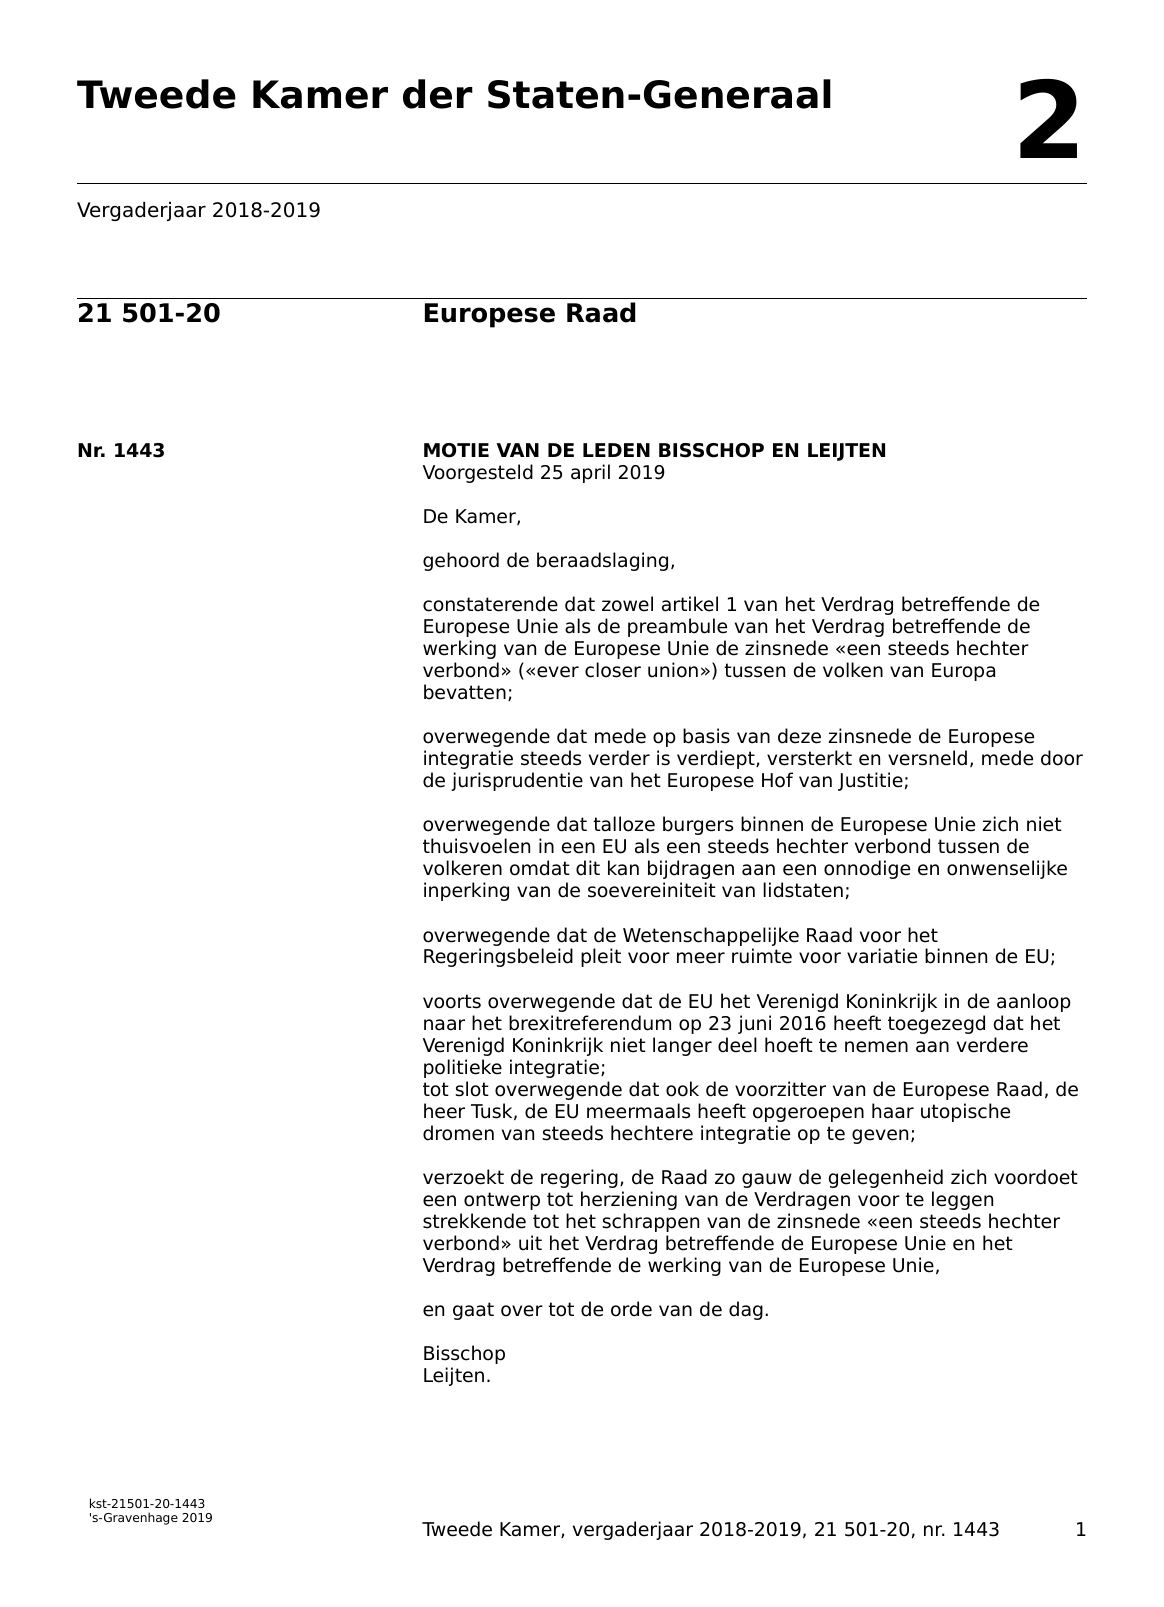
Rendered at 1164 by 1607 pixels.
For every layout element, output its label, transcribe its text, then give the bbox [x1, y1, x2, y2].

table_header 2 [886, 59, 1087, 183]
text Voorgesteld 25 april 2019 [422, 462, 1087, 484]
text kst-21501-20-1443 [88, 1497, 323, 1511]
text tot slot overwegende dat ook de voorzitter van de Europese Raad, de heer Tusk, de EU meermaals heeft opgeroepen haar utopische dromen van steeds hechtere integratie op te geven; [422, 1078, 1087, 1144]
subtitle 21 501-20 Europese Raad [77, 299, 1087, 329]
text en gaat over tot de orde van de dag. [422, 1299, 1087, 1321]
text De Kamer, [422, 506, 1087, 528]
text overwegende dat talloze burgers binnen de Europese Unie zich niet thuisvoelen in een EU als een steeds hechter verbond tussen de volkeren omdat dit kan bijdragen aan een onnodige en onwenselijke inperking van de soevereiniteit van lidstaten; [422, 814, 1087, 902]
text overwegende dat de Wetenschappelijke Raad voor het Regeringsbeleid pleit voor meer ruimte voor variatie binnen de EU; [422, 924, 1087, 968]
text Bisschop [422, 1343, 1087, 1365]
text constaterende dat zowel artikel 1 van het Verdrag betreffende de Europese Unie als de preambule van het Verdrag betreffende de werking van de Europese Unie de zinsnede «een steeds hechter verbond» («ever closer union») tussen de volken van Europa bevatten; [422, 594, 1087, 704]
table_cell Vergaderjaar 2018-2019 [77, 184, 1087, 298]
text gehoord de beraadslaging, [422, 550, 1087, 572]
text Leijten. [422, 1365, 1087, 1387]
subtitle Nr. 1443 MOTIE VAN DE LEDEN BISSCHOP EN LEIJTEN [77, 440, 1087, 462]
table_header Tweede Kamer der Staten-Generaal [77, 59, 886, 183]
text voorts overwegende dat de EU het Verenigd Koninkrijk in de aanloop naar het brexitreferendum op 23 juni 2016 heeft toegezegd dat het Verenigd Koninkrijk niet langer deel hoeft te nemen aan verdere politieke integratie; [422, 991, 1087, 1078]
text overwegende dat mede op basis van deze zinsnede de Europese integratie steeds verder is verdiept, versterkt en versneld, mede door de jurisprudentie van het Europese Hof van Justitie; [422, 726, 1087, 792]
text verzoekt de regering, de Raad zo gauw de gelegenheid zich voordoet een ontwerp tot herziening van de Verdragen voor te leggen strekkende tot het schrappen van de zinsnede «een steeds hechter verbond» uit het Verdrag betreffende de Europese Unie en het Verdrag betreffende de werking van de Europese Unie, [422, 1167, 1087, 1277]
text 's-Gravenhage 2019 [88, 1511, 323, 1525]
